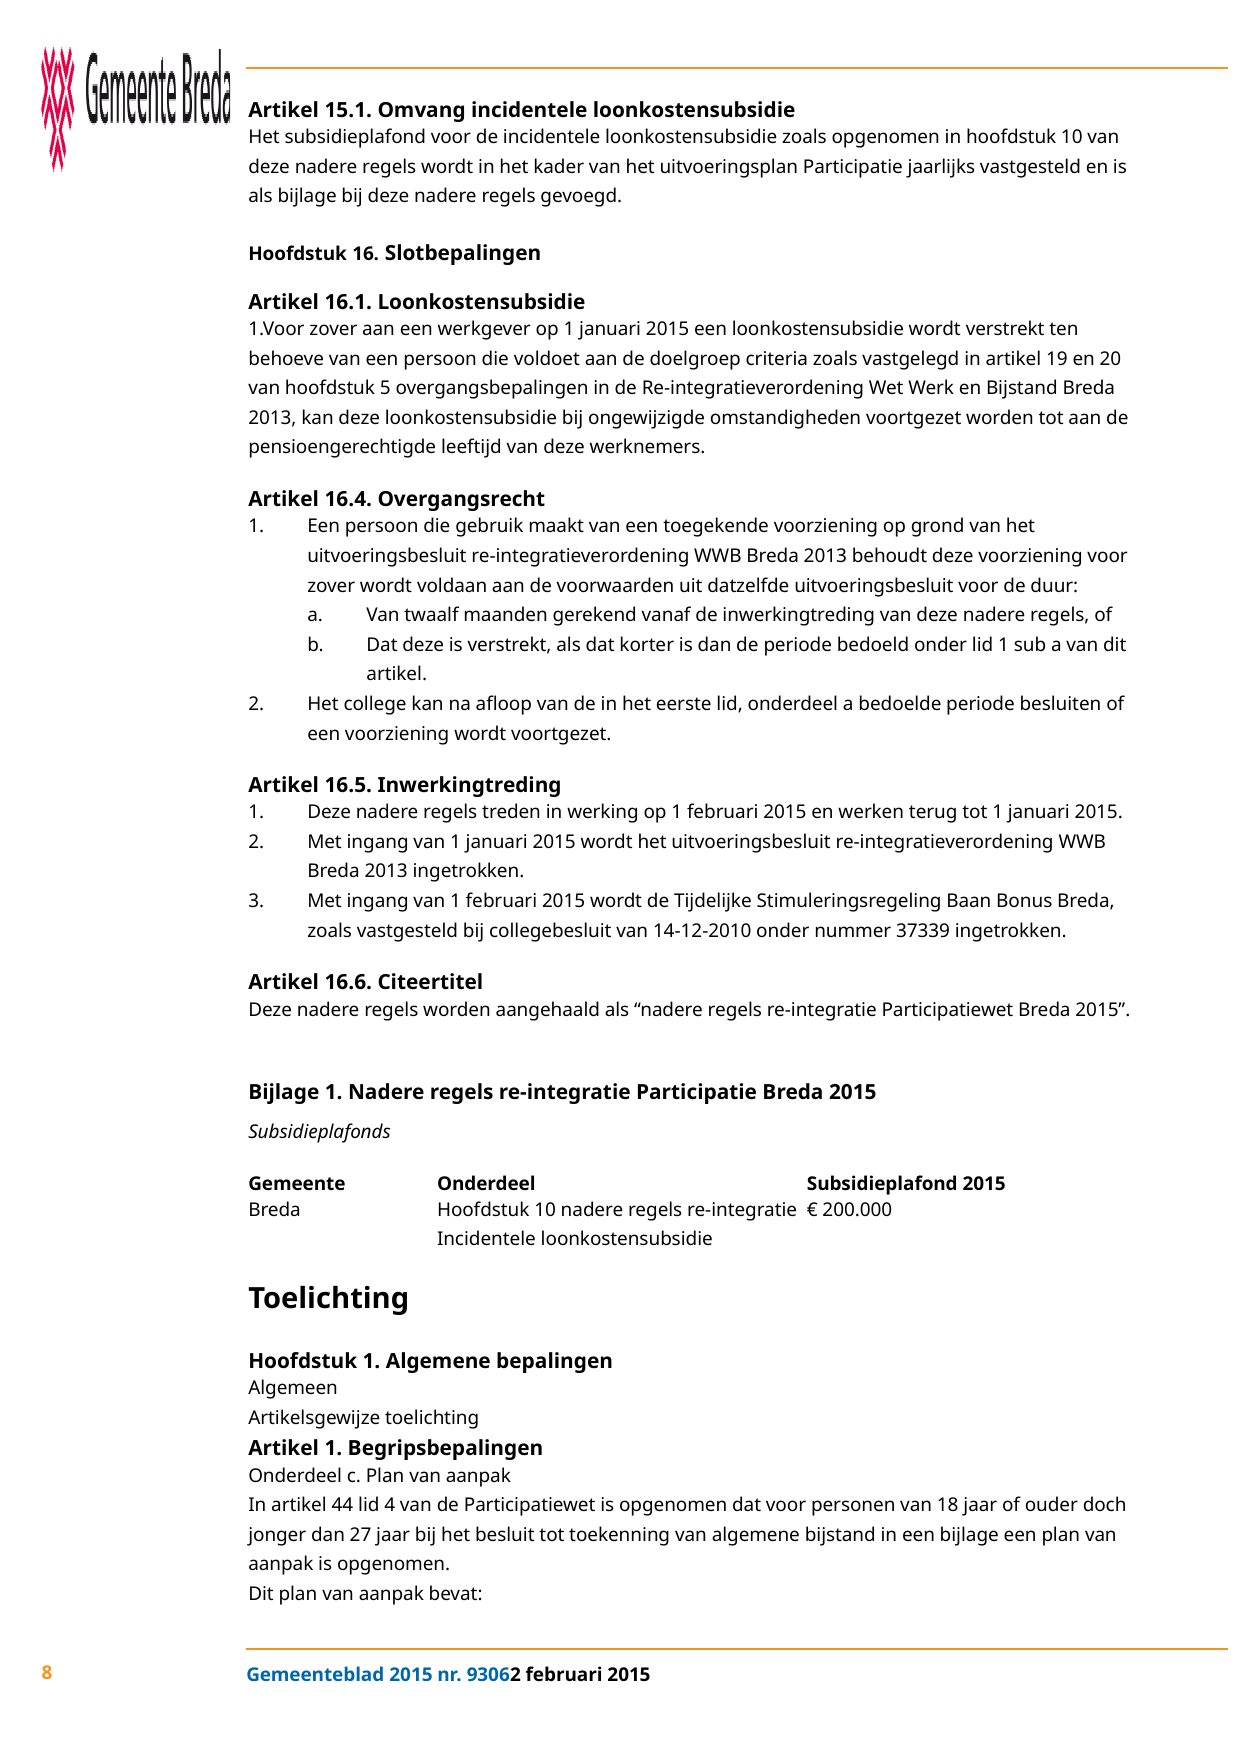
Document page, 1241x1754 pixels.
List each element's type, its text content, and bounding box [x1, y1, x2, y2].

text Bijlage 1. Nadere regels re-integratie Participatie Breda 2015 [248, 1077, 1152, 1105]
list Dat deze is verstrekt, als dat korter is dan de periode bedoeld onder lid 1 sub a van dit artikel. [307, 631, 1152, 686]
text Deze nadere regels worden aangehaald als “nadere regels re-integratie Participatiewet Breda 2015”. [248, 996, 1152, 1021]
text Artikel 1. Begripsbepalingen [248, 1433, 1152, 1462]
text Artikel 16.1. Loonkostensubsidie [248, 287, 1152, 315]
text Toelichting [248, 1277, 1152, 1317]
list Deze nadere regels treden in werking op 1 februari 2015 en werken terug tot 1 januari 2015. [248, 798, 1152, 824]
picture [41, 47, 231, 172]
text Artikelsgewijze toelichting [248, 1404, 1152, 1429]
table_cell € 200.000 [807, 1196, 1152, 1251]
list Het college kan na afloop van de in het eerste lid, onderdeel a bedoelde periode besluiten of een voorziening wordt voortgezet. [248, 690, 1152, 745]
text Hoofdstuk 16. Slotbepalingen [248, 238, 1152, 266]
list Met ingang van 1 februari 2015 wordt de Tijdelijke Stimuleringsregeling Baan Bonus Breda, zoals vastgesteld bij collegebesluit van 14-12-2010 onder nummer 37339 ingetrokken. [248, 887, 1152, 943]
text In artikel 44 lid 4 van de Participatiewet is opgenomen dat voor personen van 18 jaar of ouder doch jonger dan 27 jaar bij het besluit tot toekenning van algemene bijstand in een bijlage een plan van aanpak is opgenomen. [248, 1491, 1152, 1576]
text Het subsidieplafond voor de incidentele loonkostensubsidie zoals opgenomen in hoofdstuk 10 van deze nadere regels wordt in het kader van het uitvoeringsplan Participatie jaarlijks vastgesteld en is als bijlage bij deze nadere regels gevoegd. [248, 123, 1152, 208]
list Een persoon die gebruik maakt van een toegekende voorziening op grond van het uitvoeringsbesluit re-integratieverordening WWB Breda 2013 behoudt deze voorziening voor zover wordt voldaan aan de voorwaarden uit datzelfde uitvoeringsbesluit voor de duur: [248, 513, 1152, 597]
text Hoofdstuk 1. Algemene bepalingen [248, 1346, 1152, 1374]
text Artikel 16.6. Citeertitel [248, 967, 1152, 996]
text Algemeen [248, 1374, 1152, 1400]
text Dit plan van aanpak bevat: [248, 1580, 1152, 1606]
text Artikel 16.4. Overgangsrecht [248, 484, 1152, 513]
table_header Onderdeel [437, 1170, 807, 1196]
text Artikel 16.5. Inwerkingtreding [248, 770, 1152, 798]
text Subsidieplafonds [248, 1119, 1152, 1144]
table_cell Breda [248, 1196, 437, 1251]
text Onderdeel c. Plan van aanpak [248, 1462, 1152, 1488]
table_header Subsidieplafond 2015 [807, 1170, 1152, 1196]
list Van twaalf maanden gerekend vanaf de inwerkingtreding van deze nadere regels, of [307, 601, 1152, 627]
list Met ingang van 1 januari 2015 wordt het uitvoeringsbesluit re-integratieverordening WWB Breda 2013 ingetrokken. [248, 828, 1152, 883]
table_header Gemeente [248, 1170, 437, 1196]
text Artikel 15.1. Omvang incidentele loonkostensubsidie [248, 95, 1152, 123]
text 1.Voor zover aan een werkgever op 1 januari 2015 een loonkostensubsidie wordt verstrekt ten behoeve van een persoon die voldoet aan de doelgroep criteria zoals vastgelegd in artikel 19 en 20 van hoofdstuk 5 overgangsbepalingen in de Re-integratieverordening Wet Werk en Bijstand Breda 2013, kan deze loonkostensubsidie bij ongewijzigde omstandigheden voortgezet worden tot aan de pensioengerechtigde leeftijd van deze werknemers. [248, 315, 1152, 459]
table_cell Hoofdstuk 10 nadere regels re-integratie Incidentele loonkostensubsidie [437, 1196, 807, 1251]
